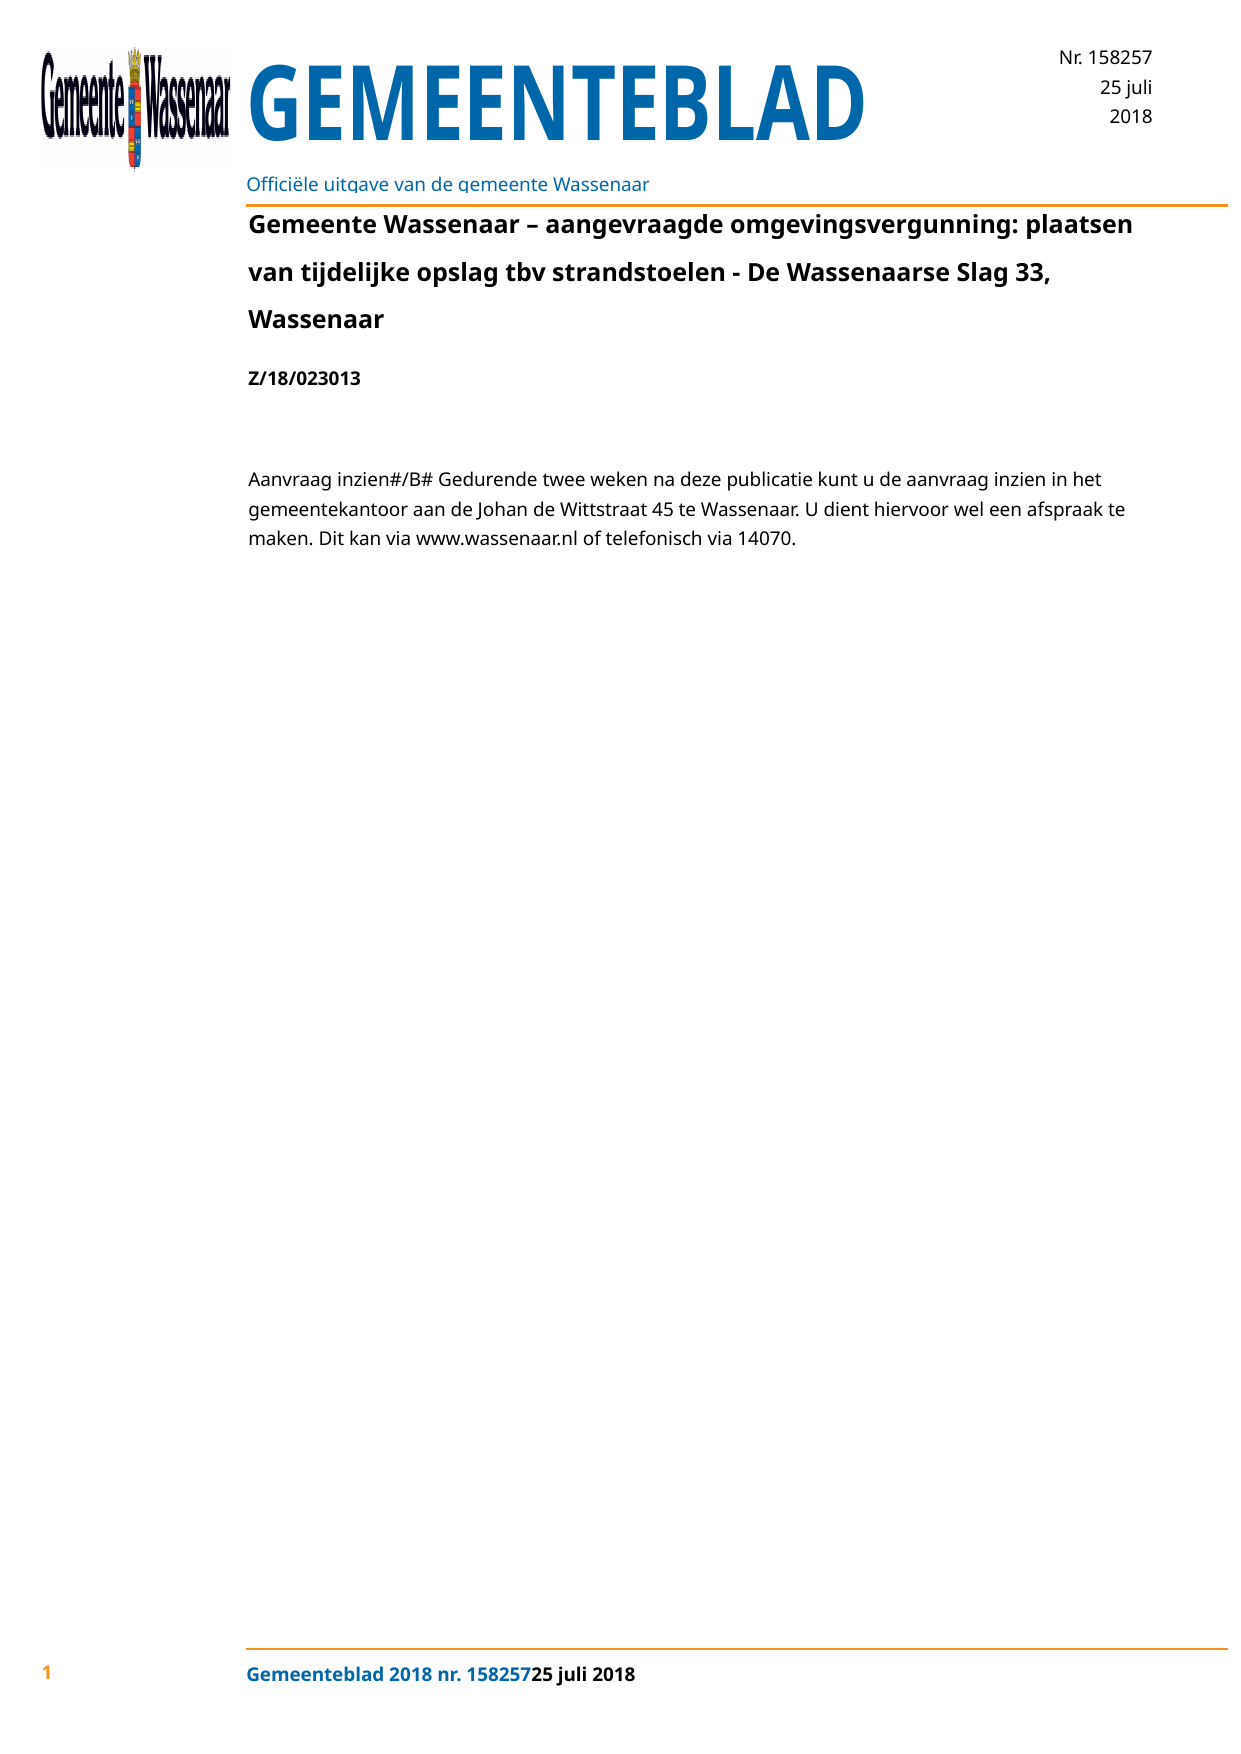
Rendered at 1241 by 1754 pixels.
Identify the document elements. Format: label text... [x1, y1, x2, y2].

text Gemeente Wassenaar – aangevraagde omgevingsvergunning: plaatsen van tijdelijke opslag tbv strandstoelen - De Wassenaarse Slag 33, Wassenaar [248, 207, 1152, 336]
text Aanvraag inzien#/B# Gedurende twee weken na deze publicatie kunt u de aanvraag inzien in het gemeentekantoor aan de Johan de Wittstraat 45 te Wassenaar. U dient hiervoor wel een afspraak te maken. Dit kan via www.wassenaar.nl of telefonisch via 14070. [248, 466, 1152, 551]
text Z/18/023013 [248, 366, 1152, 391]
picture [41, 47, 231, 172]
